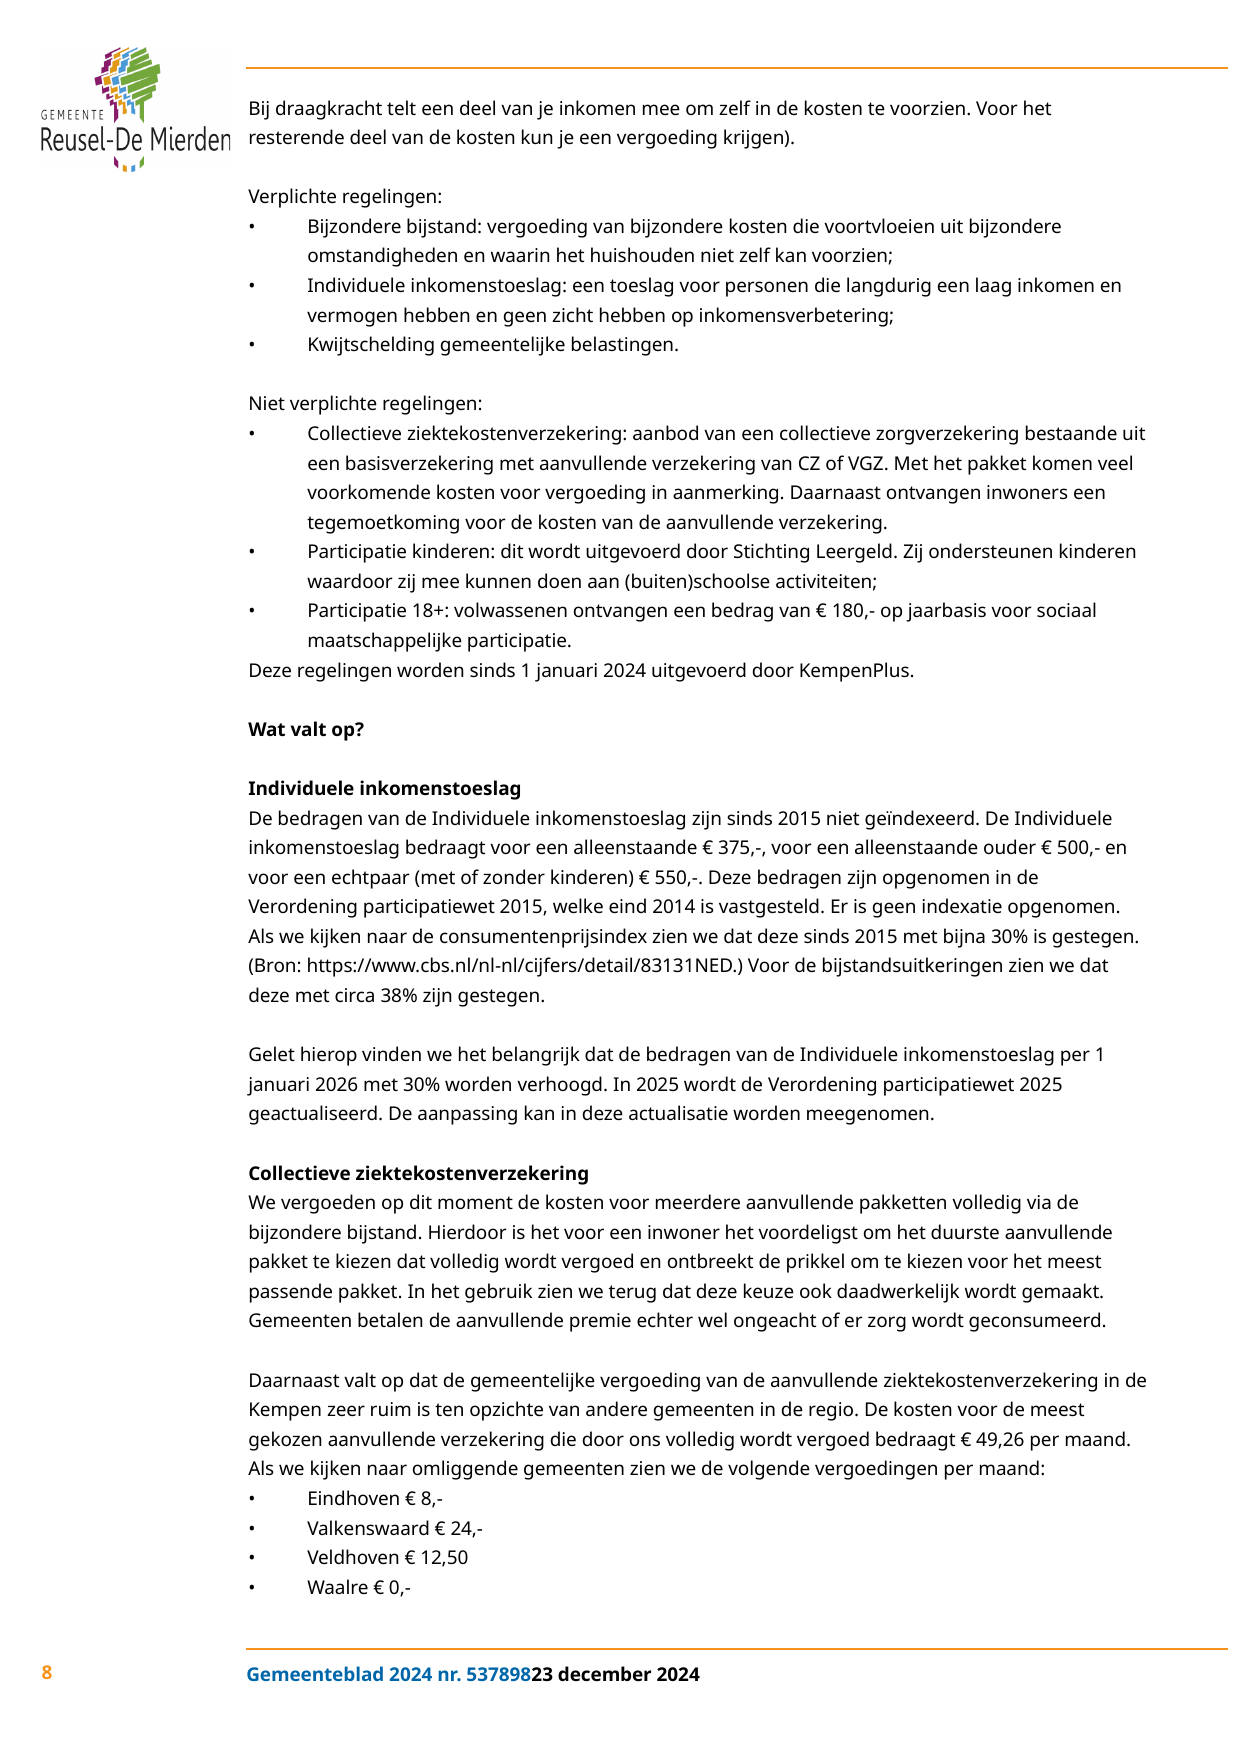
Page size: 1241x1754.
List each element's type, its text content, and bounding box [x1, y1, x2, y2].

text Deze regelingen worden sinds 1 januari 2024 uitgevoerd door KempenPlus. [248, 657, 1152, 683]
list Waalre € 0,- [248, 1574, 1152, 1600]
list Individuele inkomenstoeslag: een toeslag voor personen die langdurig een laag inkomen en vermogen hebben en geen zicht hebben op inkomensverbetering; [248, 272, 1152, 328]
list Participatie kinderen: dit wordt uitgevoerd door Stichting Leergeld. Zij ondersteunen kinderen waardoor zij mee kunnen doen aan (buiten)schoolse activiteiten; [248, 538, 1152, 594]
text Individuele inkomenstoeslag [248, 775, 1152, 801]
text Collectieve ziektekostenverzekering [248, 1160, 1152, 1186]
text We vergoeden op dit moment de kosten voor meerdere aanvullende pakketten volledig via de bijzondere bijstand. Hierdoor is het voor een inwoner het voordeligst om het duurste aanvullende pakket te kiezen dat volledig wordt vergoed en ontbreekt de prikkel om te kiezen voor het meest passende pakket. In het gebruik zien we terug dat deze keuze ook daadwerkelijk wordt gemaakt. Gemeenten betalen de aanvullende premie echter wel ongeacht of er zorg wordt geconsumeerd. [248, 1189, 1152, 1333]
text Wat valt op? [248, 716, 1152, 742]
text Niet verplichte regelingen: [248, 391, 1152, 416]
list Eindhoven € 8,- [248, 1485, 1152, 1511]
list Bijzondere bijstand: vergoeding van bijzondere kosten die voortvloeien uit bijzondere omstandigheden en waarin het huishouden niet zelf kan voorzien; [248, 213, 1152, 268]
list Veldhoven € 12,50 [248, 1544, 1152, 1570]
list Collectieve ziektekostenverzekering: aanbod van een collectieve zorgverzekering bestaande uit een basisverzekering met aanvullende verzekering van CZ of VGZ. Met het pakket komen veel voorkomende kosten voor vergoeding in aanmerking. Daarnaast ontvangen inwoners een tegemoetkoming voor de kosten van de aanvullende verzekering. [248, 420, 1152, 535]
list Valkenswaard € 24,- [248, 1515, 1152, 1541]
picture [41, 47, 231, 172]
list Participatie 18+: volwassenen ontvangen een bedrag van € 180,- op jaarbasis voor sociaal maatschappelijke participatie. [248, 598, 1152, 653]
text Gelet hierop vinden we het belangrijk dat de bedragen van de Individuele inkomenstoeslag per 1 januari 2026 met 30% worden verhoogd. In 2025 wordt de Verordening participatiewet 2025 geactualiseerd. De aanpassing kan in deze actualisatie worden meegenomen. [248, 1041, 1152, 1126]
text Verplichte regelingen: [248, 183, 1152, 209]
text De bedragen van de Individuele inkomenstoeslag zijn sinds 2015 niet geïndexeerd. De Individuele inkomenstoeslag bedraagt voor een alleenstaande € 375,-, voor een alleenstaande ouder € 500,- en voor een echtpaar (met of zonder kinderen) € 550,-. Deze bedragen zijn opgenomen in de Verordening participatiewet 2015, welke eind 2014 is vastgesteld. Er is geen indexatie opgenomen. Als we kijken naar de consumentenprijsindex zien we dat deze sinds 2015 met bijna 30% is gestegen. (Bron: https://www.cbs.nl/nl-nl/cijfers/detail/83131NED.) Voor de bijstandsuitkeringen zien we dat deze met circa 38% zijn gestegen. [248, 805, 1152, 1008]
text Bij draagkracht telt een deel van je inkomen mee om zelf in de kosten te voorzien. Voor het resterende deel van de kosten kun je een vergoeding krijgen). [248, 95, 1152, 150]
list Kwijtschelding gemeentelijke belastingen. [248, 331, 1152, 357]
text Daarnaast valt op dat de gemeentelijke vergoeding van de aanvullende ziektekostenverzekering in de Kempen zeer ruim is ten opzichte van andere gemeenten in de regio. De kosten voor de meest gekozen aanvullende verzekering die door ons volledig wordt vergoed bedraagt € 49,26 per maand. Als we kijken naar omliggende gemeenten zien we de volgende vergoedingen per maand: [248, 1367, 1152, 1481]
